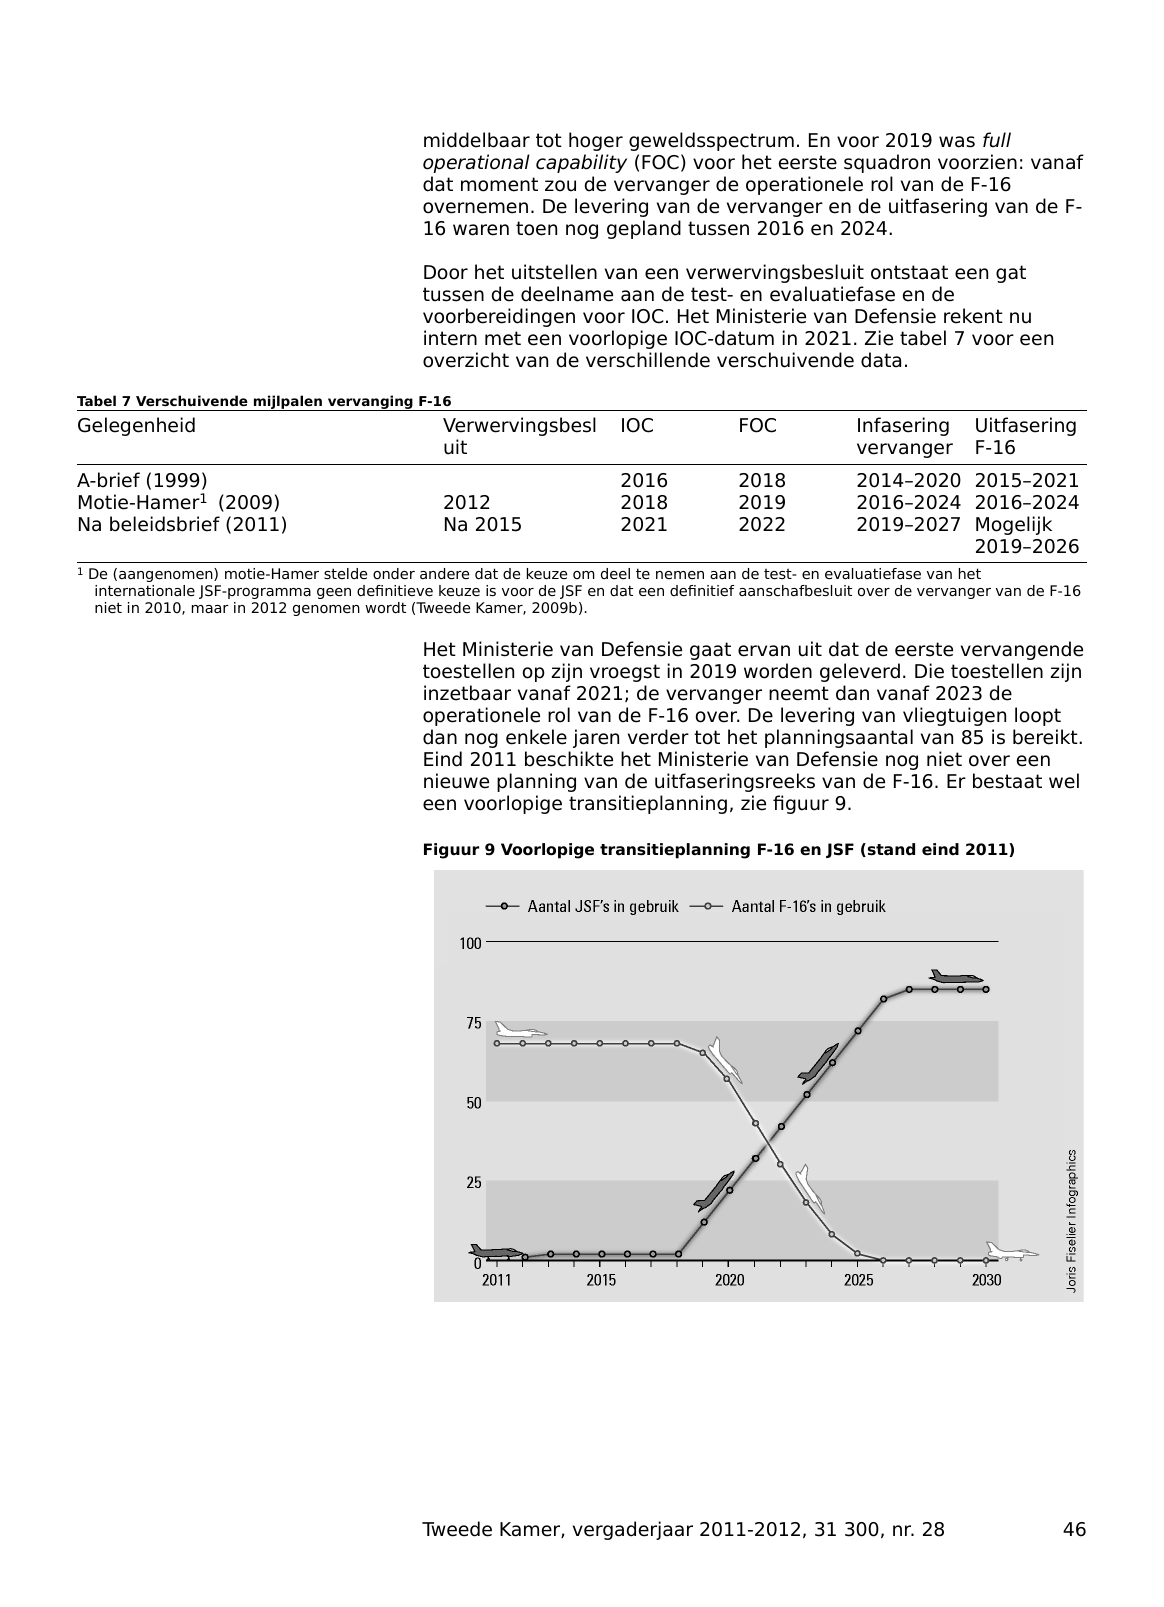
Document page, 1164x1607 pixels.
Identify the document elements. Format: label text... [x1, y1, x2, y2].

table_header Tabel 7 Verschuivende mijlpalen vervanging F-16 [77, 394, 1087, 409]
table_cell Gelegenheid [77, 411, 437, 464]
table_cell 2014–2020 [850, 465, 968, 492]
table_cell 2018 [614, 492, 732, 513]
table_cell 2019 [732, 492, 850, 513]
text Het Ministerie van Defensie gaat ervan uit dat de eerste vervangende toestellen op zijn vroegst in 2019 worden geleverd. Die toestellen zijn inzetbaar vanaf 2021; de vervanger neemt dan vanaf 2023 de operationele rol van de F-16 over. De levering van vliegtuigen loopt dan nog enkele jaren verder tot het planningsaantal van 85 is bereikt. Eind 2011 beschikte het Ministerie van Defensie nog niet over een nieuwe planning van de uitfaseringsreeks van de F-16. Er bestaat wel een voorlopige transitieplanning, zie figuur 9. [422, 639, 1087, 815]
table_cell Motie-Hamer1 (2009) [77, 492, 437, 513]
table_cell 2016 [614, 465, 732, 492]
table_cell IOC [614, 411, 732, 464]
table_cell 2015–2021 [969, 465, 1087, 492]
table_cell [437, 465, 614, 492]
table_cell Na beleidsbrief (2011) [77, 514, 437, 562]
text middelbaar tot hoger geweldsspectrum. En voor 2019 was full operational capability (FOC) voor het eerste squadron voorzien: vanaf dat moment zou de vervanger de operationele rol van de F-16 overnemen. De levering van de vervanger en de uitfasering van de F-16 waren toen nog gepland tussen 2016 en 2024. [422, 130, 1087, 240]
table_cell 2012 [437, 492, 614, 513]
table_cell 2019–2027 [850, 514, 968, 562]
table_cell FOC [732, 411, 850, 464]
table_cell 2016–2024 [850, 492, 968, 513]
table_cell A-brief (1999) [77, 465, 437, 492]
table_cell 1 De (aangenomen) motie-Hamer stelde onder andere dat de keuze om deel te nemen aan de test- en evaluatiefase van het internationale JSF-programma geen definitieve keuze is voor de JSF en dat een definitief aanschafbesluit over de vervanger van de F-16 niet in 2010, maar in 2012 genomen wordt (Tweede Kamer, 2009b). [77, 563, 1087, 617]
table_cell 2021 [614, 514, 732, 562]
table_cell Infasering vervanger [850, 411, 968, 464]
table_cell 2018 [732, 465, 850, 492]
table_cell Mogelijk 2019–2026 [969, 514, 1087, 562]
table_cell Na 2015 [437, 514, 614, 562]
table_cell Uitfasering F-16 [969, 411, 1087, 464]
text Door het uitstellen van een verwervingsbesluit ontstaat een gat tussen de deelname aan de test- en evaluatiefase en de voorbereidingen voor IOC. Het Ministerie van Defensie rekent nu intern met een voorlopige IOC-datum in 2021. Zie tabel 7 voor een overzicht van de verschillende verschuivende data. [422, 262, 1087, 372]
picture [422, 870, 1084, 1338]
table_cell 2022 [732, 514, 850, 562]
table_cell 2016–2024 [969, 492, 1087, 513]
text Figuur 9 Voorlopige transitieplanning F-16 en JSF (stand eind 2011) [422, 841, 1084, 859]
table_cell Verwervingsbesluit [437, 411, 614, 464]
